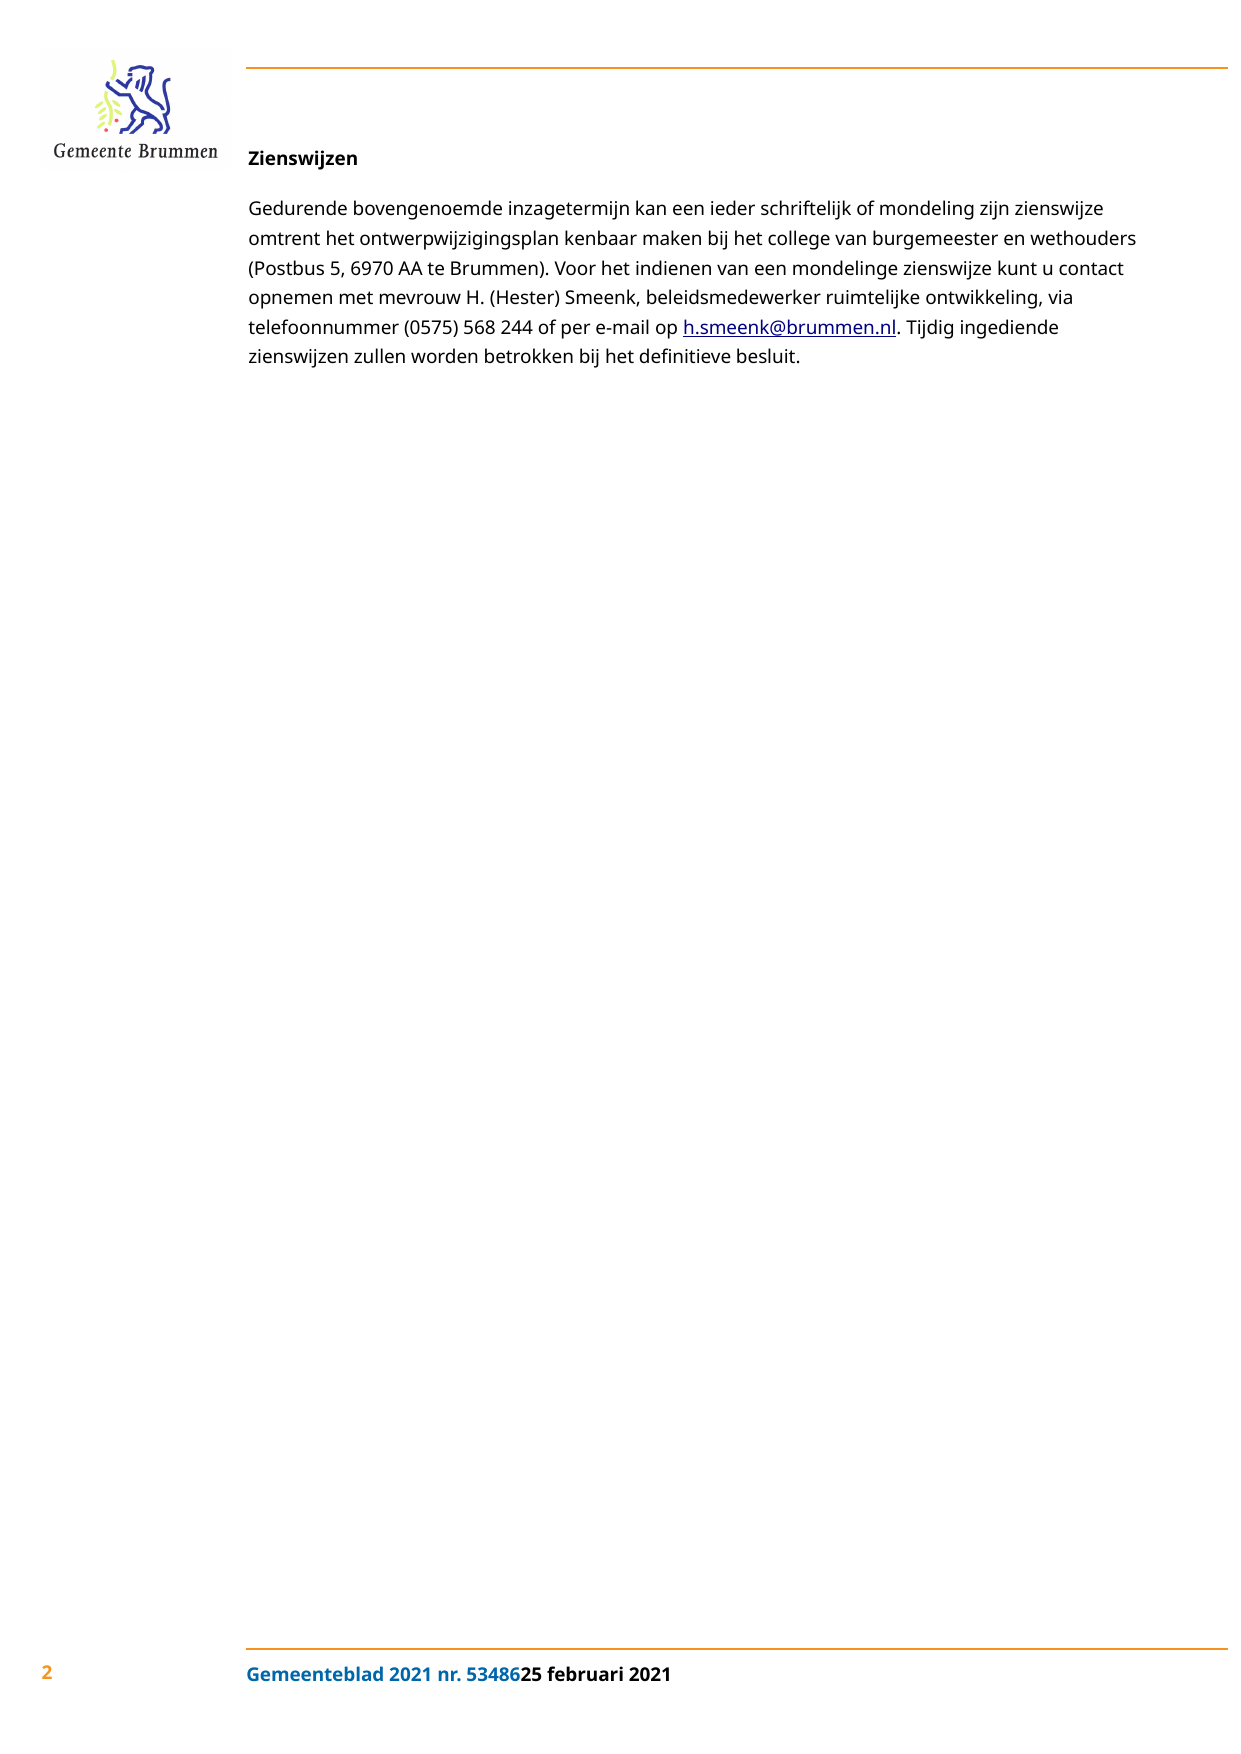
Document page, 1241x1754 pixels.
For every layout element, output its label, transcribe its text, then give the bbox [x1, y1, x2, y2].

text Gedurende bovengenoemde inzagetermijn kan een ieder schriftelijk of mondeling zijn zienswijze omtrent het ontwerpwijzigingsplan kenbaar maken bij het college van burgemeester en wethouders (Postbus 5, 6970 AA te Brummen). Voor het indienen van een mondelinge zienswijze kunt u contact opnemen met mevrouw H. (Hester) Smeenk, beleidsmedewerker ruimtelijke ontwikkeling, via telefoonnummer (0575) 568 244 of per e-mail op h.smeenk@brummen.nl. Tijdig ingediende zienswijzen zullen worden betrokken bij het definitieve besluit. [248, 196, 1152, 369]
text Zienswijzen [248, 145, 1152, 171]
picture [41, 47, 231, 172]
